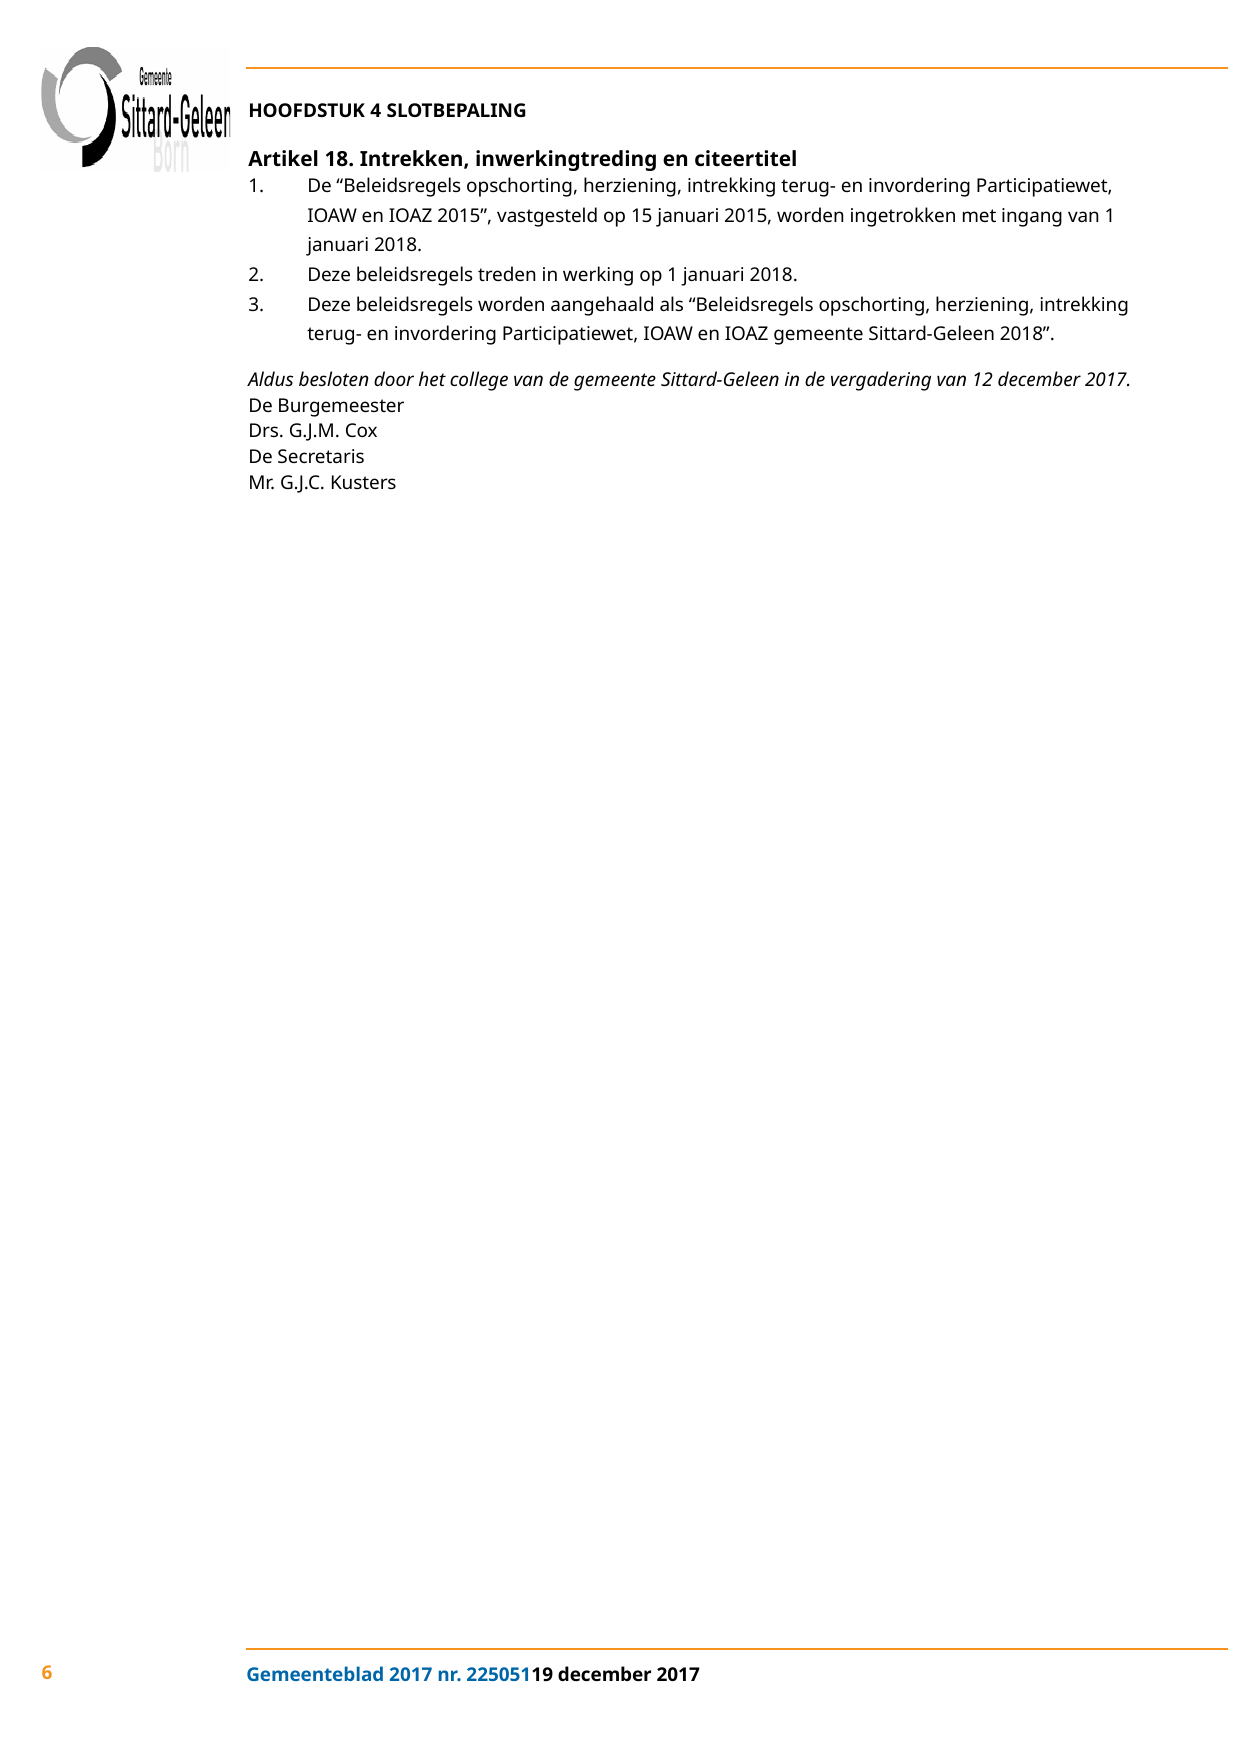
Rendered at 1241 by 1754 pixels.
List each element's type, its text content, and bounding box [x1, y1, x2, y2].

text Aldus besloten door het college van de gemeente Sittard-Geleen in de vergadering van 12 december 2017. [248, 366, 1152, 392]
list Deze beleidsregels worden aangehaald als “Beleidsregels opschorting, herziening, intrekking terug- en invordering Participatiewet, IOAW en IOAZ gemeente Sittard-Geleen 2018”. [248, 291, 1152, 346]
text De Burgemeester [248, 392, 1152, 417]
text Mr. G.J.C. Kusters [248, 469, 1152, 495]
text Drs. G.J.M. Cox [248, 417, 1152, 443]
picture [41, 47, 231, 172]
text De Secretaris [248, 443, 1152, 469]
text Artikel 18. Intrekken, inwerkingtreding en citeertitel [248, 144, 1152, 172]
list Deze beleidsregels treden in werking op 1 januari 2018. [248, 261, 1152, 287]
list De “Beleidsregels opschorting, herziening, intrekking terug- en invordering Participatiewet, IOAW en IOAZ 2015”, vastgesteld op 15 januari 2015, worden ingetrokken met ingang van 1 januari 2018. [248, 172, 1152, 257]
text HOOFDSTUK 4 SLOTBEPALING [248, 95, 1152, 123]
